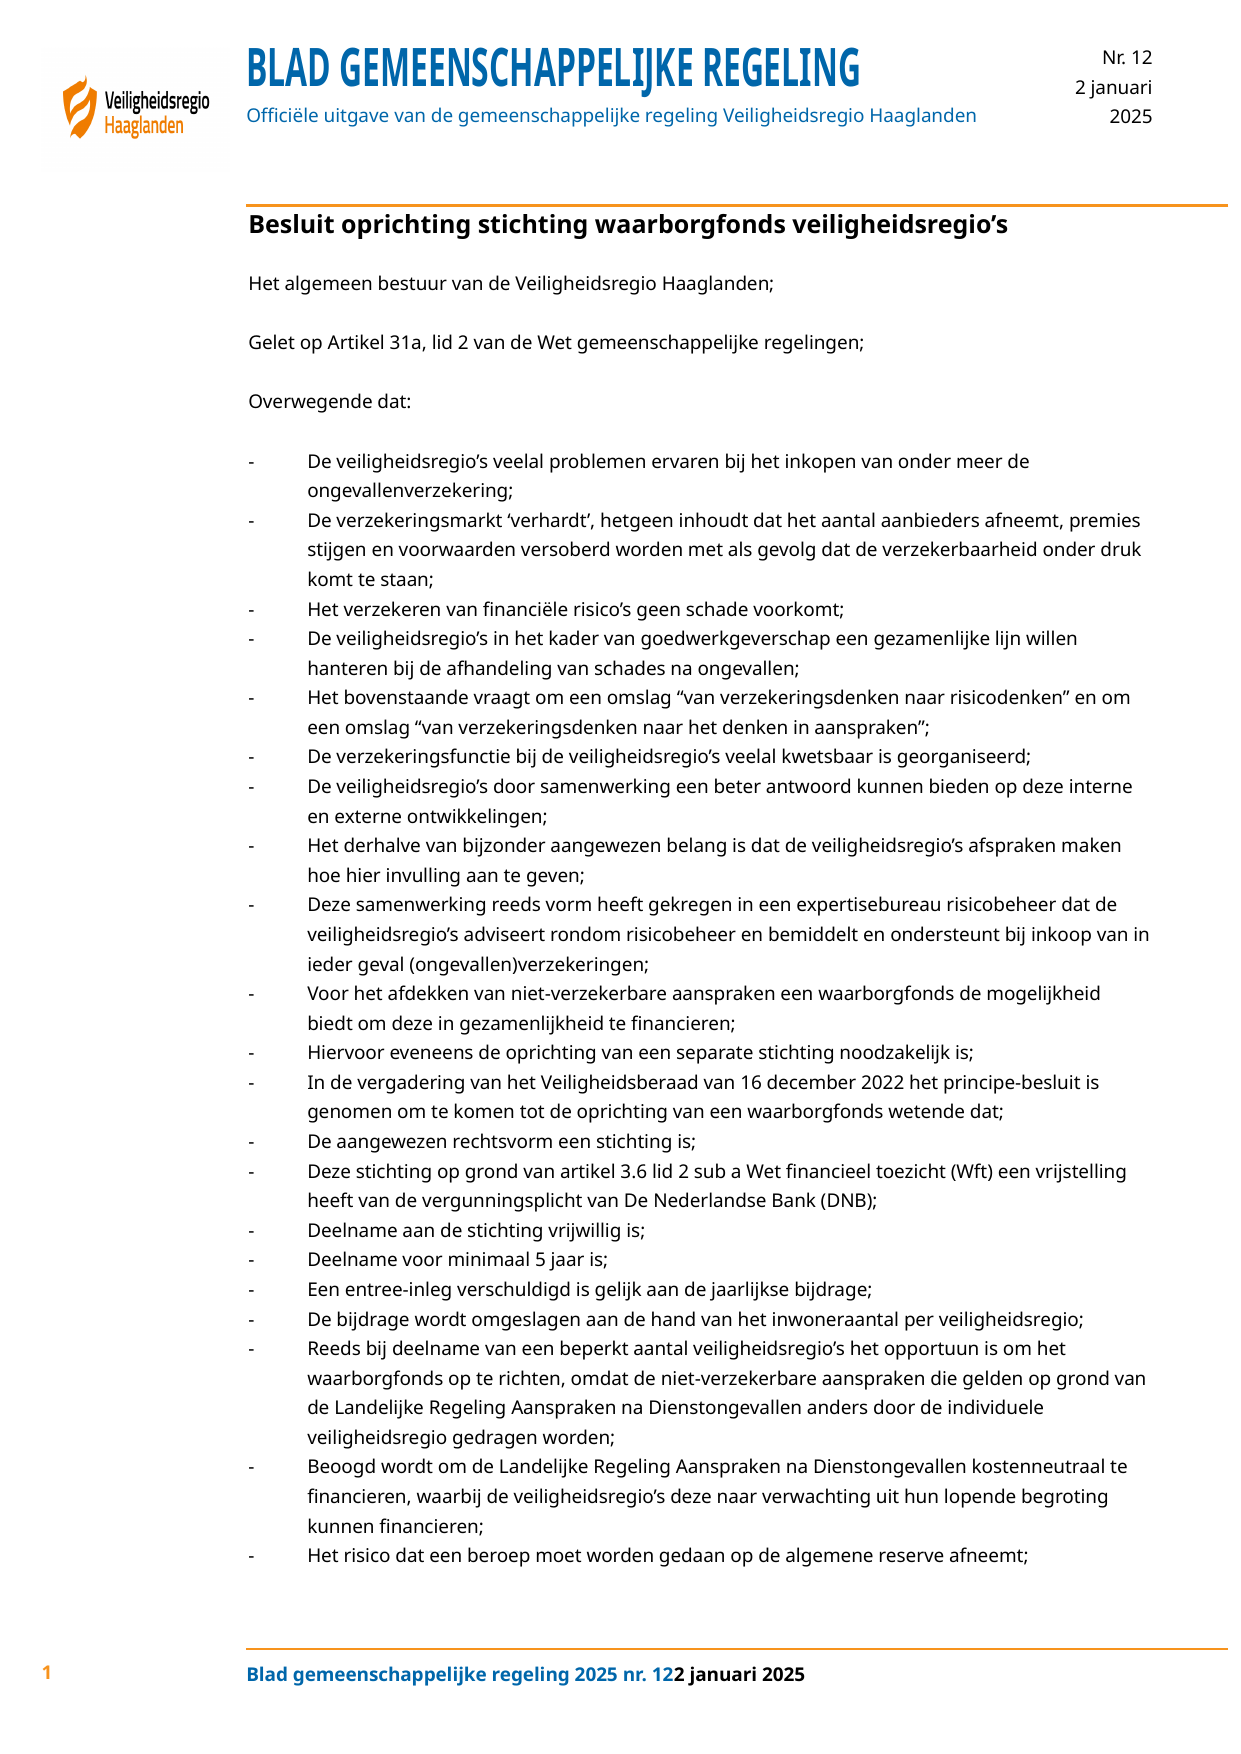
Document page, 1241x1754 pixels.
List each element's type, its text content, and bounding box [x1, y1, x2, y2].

list Deze samenwerking reeds vorm heeft gekregen in een expertisebureau risicobeheer dat de veiligheidsregio’s adviseert rondom risicobeheer en bemiddelt en ondersteunt bij inkoop van in ieder geval (ongevallen)verzekeringen; [248, 892, 1152, 976]
list Reeds bij deelname van een beperkt aantal veiligheidsregio’s het opportuun is om het waarborgfonds op te richten, omdat de niet-verzekerbare aanspraken die gelden op grond van de Landelijke Regeling Aanspraken na Dienstongevallen anders door de individuele veiligheidsregio gedragen worden; [248, 1335, 1152, 1450]
list De veiligheidsregio’s in het kader van goedwerkgeverschap een gezamenlijke lijn willen hanteren bij de afhandeling van schades na ongevallen; [248, 625, 1152, 681]
list Beoogd wordt om de Landelijke Regeling Aanspraken na Dienstongevallen kostenneutraal te financieren, waarbij de veiligheidsregio’s deze naar verwachting uit hun lopende begroting kunnen financieren; [248, 1454, 1152, 1538]
text Het algemeen bestuur van de Veiligheidsregio Haaglanden; [248, 270, 1152, 296]
list De verzekeringsmarkt ‘verhardt’, hetgeen inhoudt dat het aantal aanbieders afneemt, premies stijgen en voorwaarden versoberd worden met als gevolg dat de verzekerbaarheid onder druk komt te staan; [248, 507, 1152, 592]
list Het derhalve van bijzonder aangewezen belang is dat de veiligheidsregio’s afspraken maken hoe hier invulling aan te geven; [248, 832, 1152, 888]
list Deelname aan de stichting vrijwillig is; [248, 1217, 1152, 1243]
text Besluit oprichting stichting waarborgfonds veiligheidsregio’s [248, 207, 1152, 241]
list Deelname voor minimaal 5 jaar is; [248, 1247, 1152, 1272]
list Het risico dat een beroep moet worden gedaan op de algemene reserve afneemt; [248, 1542, 1152, 1568]
list De verzekeringsfunctie bij de veiligheidsregio’s veelal kwetsbaar is georganiseerd; [248, 744, 1152, 769]
picture [41, 47, 231, 172]
list De veiligheidsregio’s door samenwerking een beter antwoord kunnen bieden op deze interne en externe ontwikkelingen; [248, 773, 1152, 828]
list Een entree-inleg verschuldigd is gelijk aan de jaarlijkse bijdrage; [248, 1276, 1152, 1302]
text Overwegende dat: [248, 389, 1152, 414]
list Het bovenstaande vraagt om een omslag “van verzekeringsdenken naar risicodenken” en om een omslag “van verzekeringsdenken naar het denken in aanspraken”; [248, 684, 1152, 740]
list Voor het afdekken van niet-verzekerbare aanspraken een waarborgfonds de mogelijkheid biedt om deze in gezamenlijkheid te financieren; [248, 980, 1152, 1036]
list In de vergadering van het Veiligheidsberaad van 16 december 2022 het principe-besluit is genomen om te komen tot de oprichting van een waarborgfonds wetende dat; [248, 1069, 1152, 1124]
list De veiligheidsregio’s veelal problemen ervaren bij het inkopen van onder meer de ongevallenverzekering; [248, 448, 1152, 503]
text Gelet op Artikel 31a, lid 2 van de Wet gemeenschappelijke regelingen; [248, 329, 1152, 355]
list De bijdrage wordt omgeslagen aan de hand van het inwoneraantal per veiligheidsregio; [248, 1306, 1152, 1331]
list Hiervoor eveneens de oprichting van een separate stichting noodzakelijk is; [248, 1039, 1152, 1065]
list Deze stichting op grond van artikel 3.6 lid 2 sub a Wet financieel toezicht (Wft) een vrijstelling heeft van de vergunningsplicht van De Nederlandse Bank (DNB); [248, 1158, 1152, 1213]
list De aangewezen rechtsvorm een stichting is; [248, 1128, 1152, 1154]
list Het verzekeren van financiële risico’s geen schade voorkomt; [248, 596, 1152, 621]
